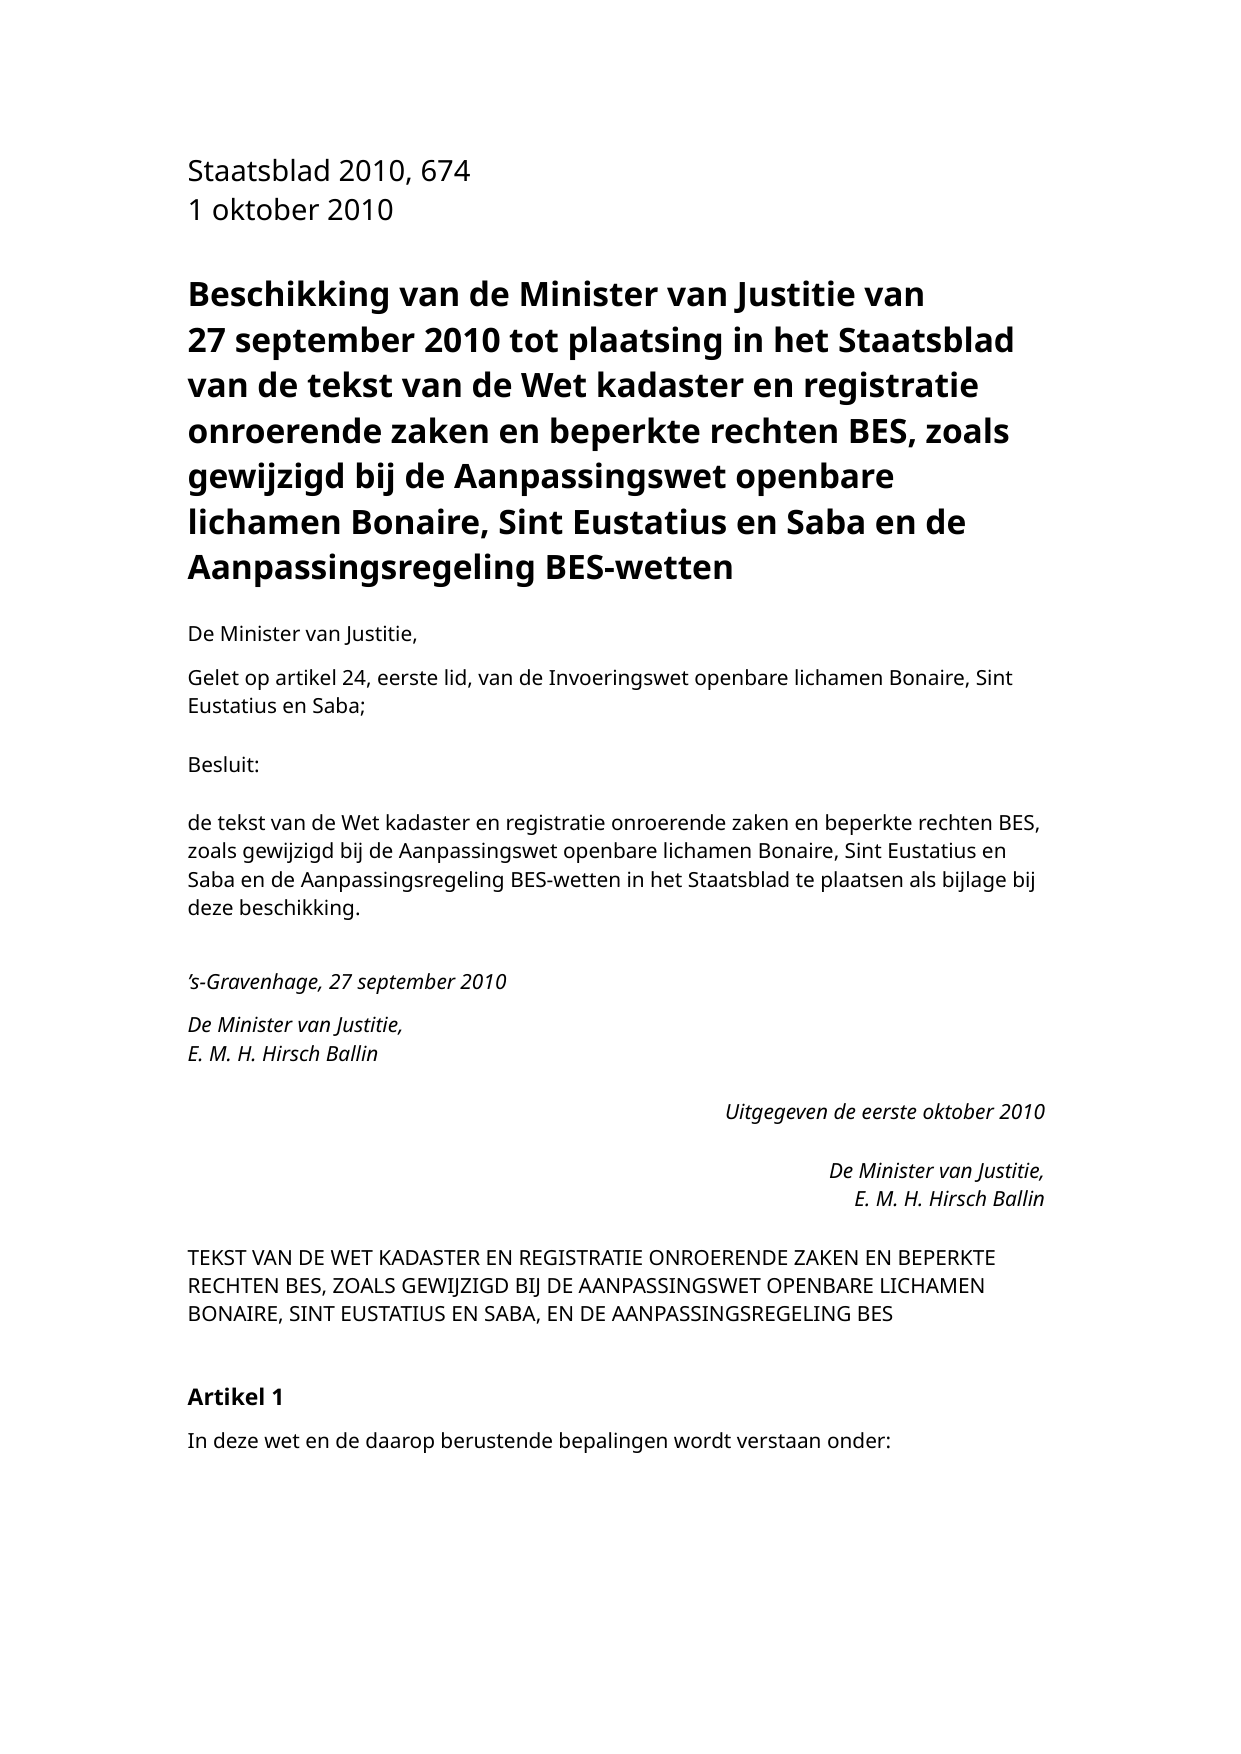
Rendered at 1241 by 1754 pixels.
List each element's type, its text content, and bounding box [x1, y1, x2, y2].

text Besluit: [187, 750, 1053, 778]
text De Minister van Justitie, [187, 619, 1053, 648]
text de tekst van de Wet kadaster en registratie onroerende zaken en beperkte rechten BES, zoals gewijzigd bij de Aanpassingswet openbare lichamen Bonaire, Sint Eustatius en Saba en de Aanpassingsregeling BES-wetten in het Staatsblad te plaatsen als bijlage bij deze beschikking. [187, 808, 1053, 922]
text Staatsblad 2010, 674 [187, 150, 1053, 190]
text De Minister van Justitie, [187, 1010, 1053, 1039]
text Uitgegeven de eerste oktober 2010 [187, 1097, 1053, 1126]
text E. M. H. Hirsch Ballin [187, 1039, 1053, 1067]
text ’s-Gravenhage, 27 september 2010 [187, 967, 1053, 995]
subtitle TEKST VAN DE WET KADASTER EN REGISTRATIE ONROERENDE ZAKEN EN BEPERKTE RECHTEN BES, ZOALS GEWIJZIGD BIJ DE AANPASSINGSWET OPENBARE LICHAMEN BONAIRE, SINT EUSTATIUS EN SABA, EN DE AANPASSINGSREGELING BES [187, 1243, 1053, 1328]
text Gelet op artikel 24, eerste lid, van de Invoeringswet openbare lichamen Bonaire, Sint Eustatius en Saba; [187, 663, 1053, 720]
text In deze wet en de daarop berustende bepalingen wordt verstaan onder: [187, 1427, 1053, 1455]
subtitle Artikel 1 [187, 1380, 1053, 1412]
text E. M. H. Hirsch Ballin [187, 1184, 1053, 1213]
text 1 oktober 2010 [187, 190, 1053, 229]
text De Minister van Justitie, [187, 1156, 1053, 1184]
subtitle Beschikking van de Minister van Justitie van 27 september 2010 tot plaatsing in het Staatsblad van de tekst van de Wet kadaster en registratie onroerende zaken en beperkte rechten BES, zoals gewijzigd bij de Aanpassingswet openbare lichamen Bonaire, Sint Eustatius en Saba en de Aanpassingsregeling BES-wetten [187, 271, 1053, 589]
